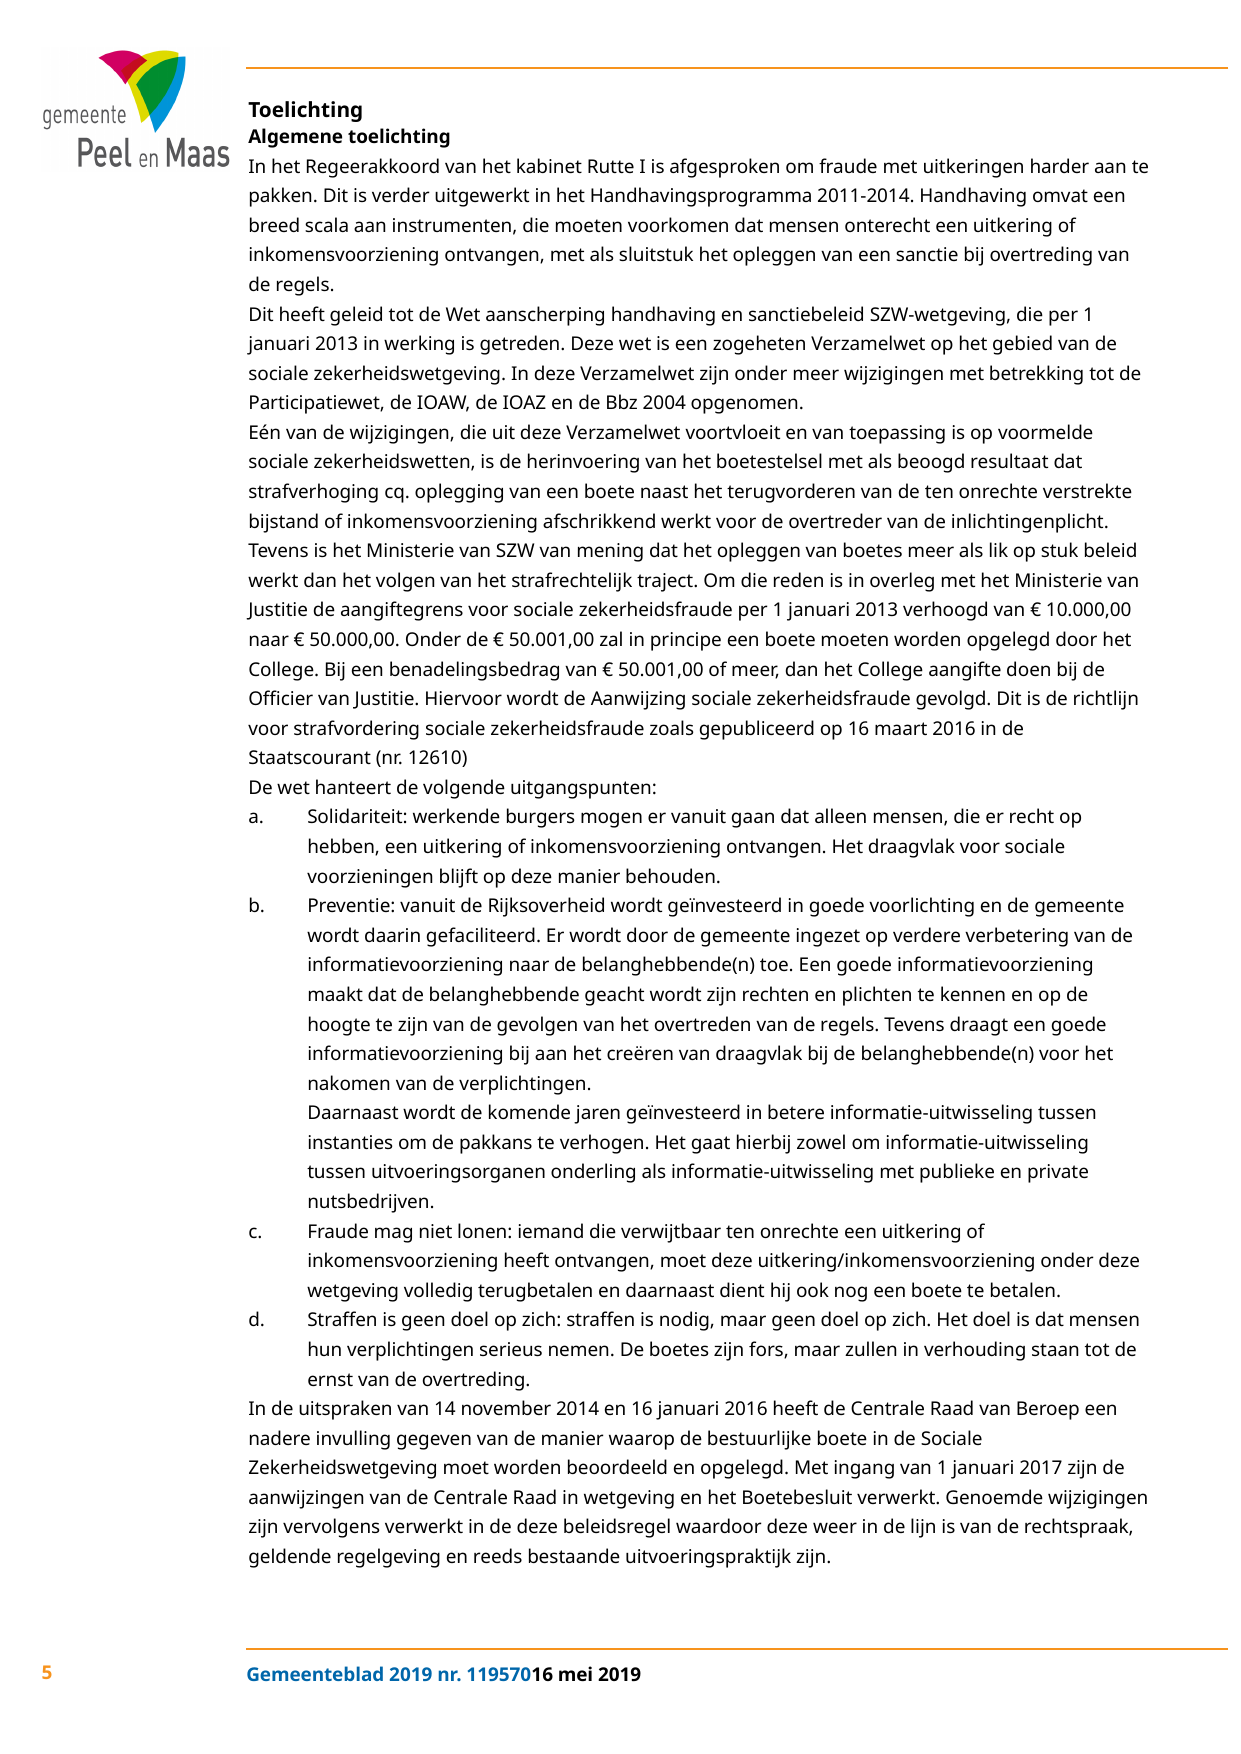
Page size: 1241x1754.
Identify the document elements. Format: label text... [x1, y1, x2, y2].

text Dit heeft geleid tot de Wet aanscherping handhaving en sanctiebeleid SZW-wetgeving, die per 1 januari 2013 in werking is getreden. Deze wet is een zogeheten Verzamelwet op het gebied van de sociale zekerheidswetgeving. In deze Verzamelwet zijn onder meer wijzigingen met betrekking tot de Participatiewet, de IOAW, de IOAZ en de Bbz 2004 opgenomen. [248, 301, 1152, 415]
text In het Regeerakkoord van het kabinet Rutte I is afgesproken om fraude met uitkeringen harder aan te pakken. Dit is verder uitgewerkt in het Handhavingsprogramma 2011-2014. Handhaving omvat een breed scala aan instrumenten, die moeten voorkomen dat mensen onterecht een uitkering of inkomensvoorziening ontvangen, met als sluitstuk het opleggen van een sanctie bij overtreding van de regels. [248, 153, 1152, 297]
list Fraude mag niet lonen: iemand die verwijtbaar ten onrechte een uitkering of inkomensvoorziening heeft ontvangen, moet deze uitkering/inkomensvoorziening onder deze wetgeving volledig terugbetalen en daarnaast dient hij ook nog een boete te betalen. [248, 1218, 1152, 1303]
list Preventie: vanuit de Rijksoverheid wordt geïnvesteerd in goede voorlichting en de gemeente wordt daarin gefaciliteerd. Er wordt door de gemeente ingezet op verdere verbetering van de informatievoorziening naar de belanghebbende(n) toe. Een goede informatievoorziening maakt dat de belanghebbende geacht wordt zijn rechten en plichten te kennen en op de hoogte te zijn van de gevolgen van het overtreden van de regels. Tevens draagt een goede informatievoorziening bij aan het creëren van draagvlak bij de belanghebbende(n) voor het nakomen van de verplichtingen. [248, 892, 1152, 1096]
text Algemene toelichting [248, 123, 1152, 149]
text De wet hanteert de volgende uitgangspunten: [248, 774, 1152, 800]
text Toelichting [248, 95, 1152, 123]
list Daarnaast wordt de komende jaren geïnvesteerd in betere informatie-uitwisseling tussen instanties om de pakkans te verhogen. Het gaat hierbij zowel om informatie-uitwisseling tussen uitvoeringsorganen onderling als informatie-uitwisseling met publieke en private nutsbedrijven. [248, 1099, 1152, 1214]
text Tevens is het Ministerie van SZW van mening dat het opleggen van boetes meer als lik op stuk beleid werkt dan het volgen van het strafrechtelijk traject. Om die reden is in overleg met het Ministerie van Justitie de aangiftegrens voor sociale zekerheidsfraude per 1 januari 2013 verhoogd van € 10.000,00 naar € 50.000,00. Onder de € 50.001,00 zal in principe een boete moeten worden opgelegd door het College. Bij een benadelingsbedrag van € 50.001,00 of meer, dan het College aangifte doen bij de Officier van Justitie. Hiervoor wordt de Aanwijzing sociale zekerheidsfraude gevolgd. Dit is de richtlijn voor strafvordering sociale zekerheidsfraude zoals gepubliceerd op 16 maart 2016 in de Staatscourant (nr. 12610) [248, 537, 1152, 770]
list Solidariteit: werkende burgers mogen er vanuit gaan dat alleen mensen, die er recht op hebben, een uitkering of inkomensvoorziening ontvangen. Het draagvlak voor sociale voorzieningen blijft op deze manier behouden. [248, 804, 1152, 889]
picture [41, 47, 231, 172]
text In de uitspraken van 14 november 2014 en 16 januari 2016 heeft de Centrale Raad van Beroep een nadere invulling gegeven van de manier waarop de bestuurlijke boete in de Sociale Zekerheidswetgeving moet worden beoordeeld en opgelegd. Met ingang van 1 januari 2017 zijn de aanwijzingen van de Centrale Raad in wetgeving en het Boetebesluit verwerkt. Genoemde wijzigingen zijn vervolgens verwerkt in de deze beleidsregel waardoor deze weer in de lijn is van de rechtspraak, geldende regelgeving en reeds bestaande uitvoeringspraktijk zijn. [248, 1395, 1152, 1569]
list Straffen is geen doel op zich: straffen is nodig, maar geen doel op zich. Het doel is dat mensen hun verplichtingen serieus nemen. De boetes zijn fors, maar zullen in verhouding staan tot de ernst van de overtreding. [248, 1307, 1152, 1392]
text Eén van de wijzigingen, die uit deze Verzamelwet voortvloeit en van toepassing is op voormelde sociale zekerheidswetten, is de herinvoering van het boetestelsel met als beoogd resultaat dat strafverhoging cq. oplegging van een boete naast het terugvorderen van de ten onrechte verstrekte bijstand of inkomensvoorziening afschrikkend werkt voor de overtreder van de inlichtingenplicht. [248, 419, 1152, 534]
